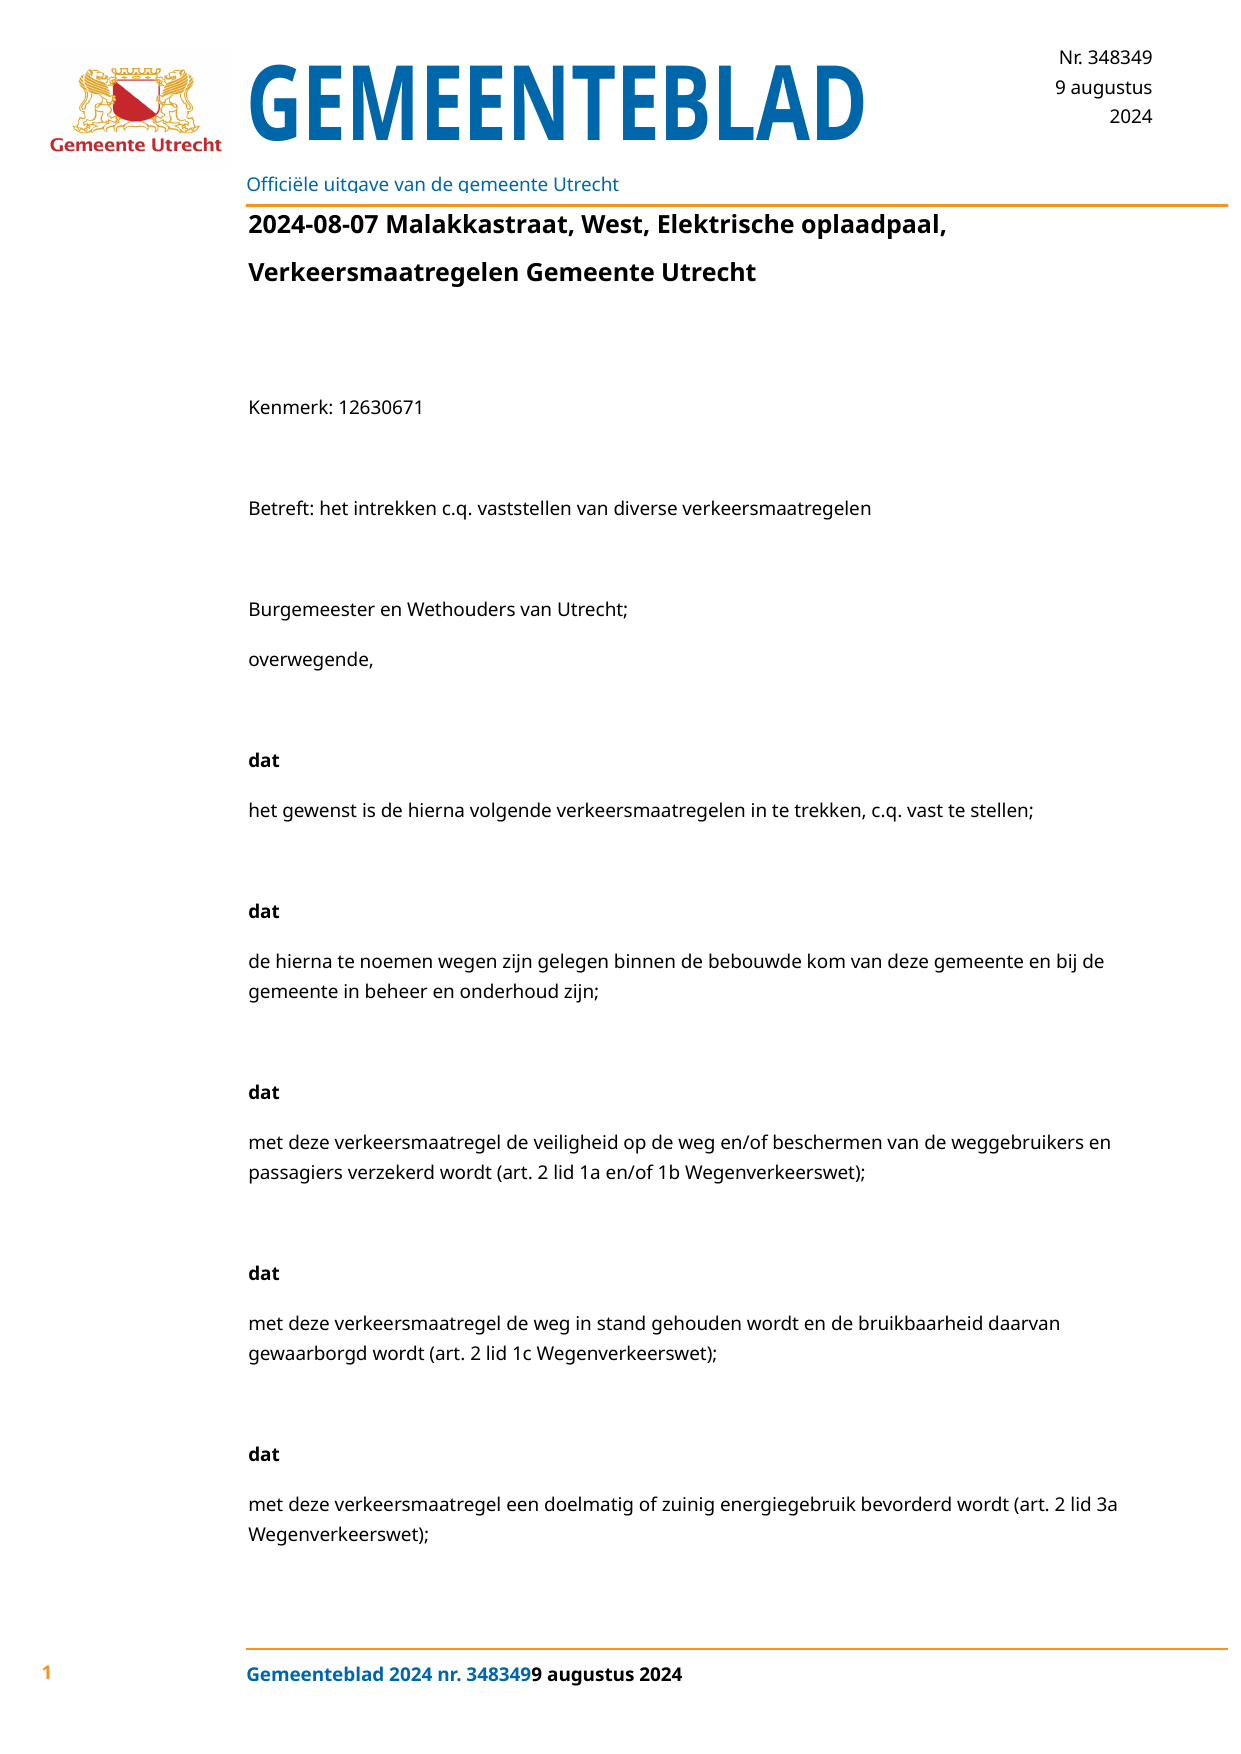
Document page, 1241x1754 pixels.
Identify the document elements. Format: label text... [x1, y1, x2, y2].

text dat [248, 1079, 1152, 1105]
text met deze verkeersmaatregel een doelmatig of zuinig energiegebruik bevorderd wordt (art. 2 lid 3a Wegenverkeerswet); [248, 1491, 1152, 1546]
text dat [248, 1260, 1152, 1286]
text dat [248, 747, 1152, 773]
text het gewenst is de hierna volgende verkeersmaatregelen in te trekken, c.q. vast te stellen; [248, 797, 1152, 823]
text de hierna te noemen wegen zijn gelegen binnen de bebouwde kom van deze gemeente en bij de gemeente in beheer en onderhoud zijn; [248, 949, 1152, 1004]
text 2024-08-07 Malakkastraat, West, Elektrische oplaadpaal, Verkeersmaatregelen Gemeente Utrecht [248, 207, 1152, 288]
text Betreft: het intrekken c.q. vaststellen van diverse verkeersmaatregelen [248, 495, 1152, 521]
text dat [248, 898, 1152, 924]
text Burgemeester en Wethouders van Utrecht; [248, 596, 1152, 621]
picture [41, 47, 231, 172]
text met deze verkeersmaatregel de veiligheid op de weg en/of beschermen van de weggebruikers en passagiers verzekerd wordt (art. 2 lid 1a en/of 1b Wegenverkeerswet); [248, 1129, 1152, 1185]
text dat [248, 1441, 1152, 1466]
text overwegende, [248, 646, 1152, 672]
text met deze verkeersmaatregel de weg in stand gehouden wordt en de bruikbaarheid daarvan gewaarborgd wordt (art. 2 lid 1c Wegenverkeerswet); [248, 1310, 1152, 1366]
text Kenmerk: 12630671 [248, 394, 1152, 420]
